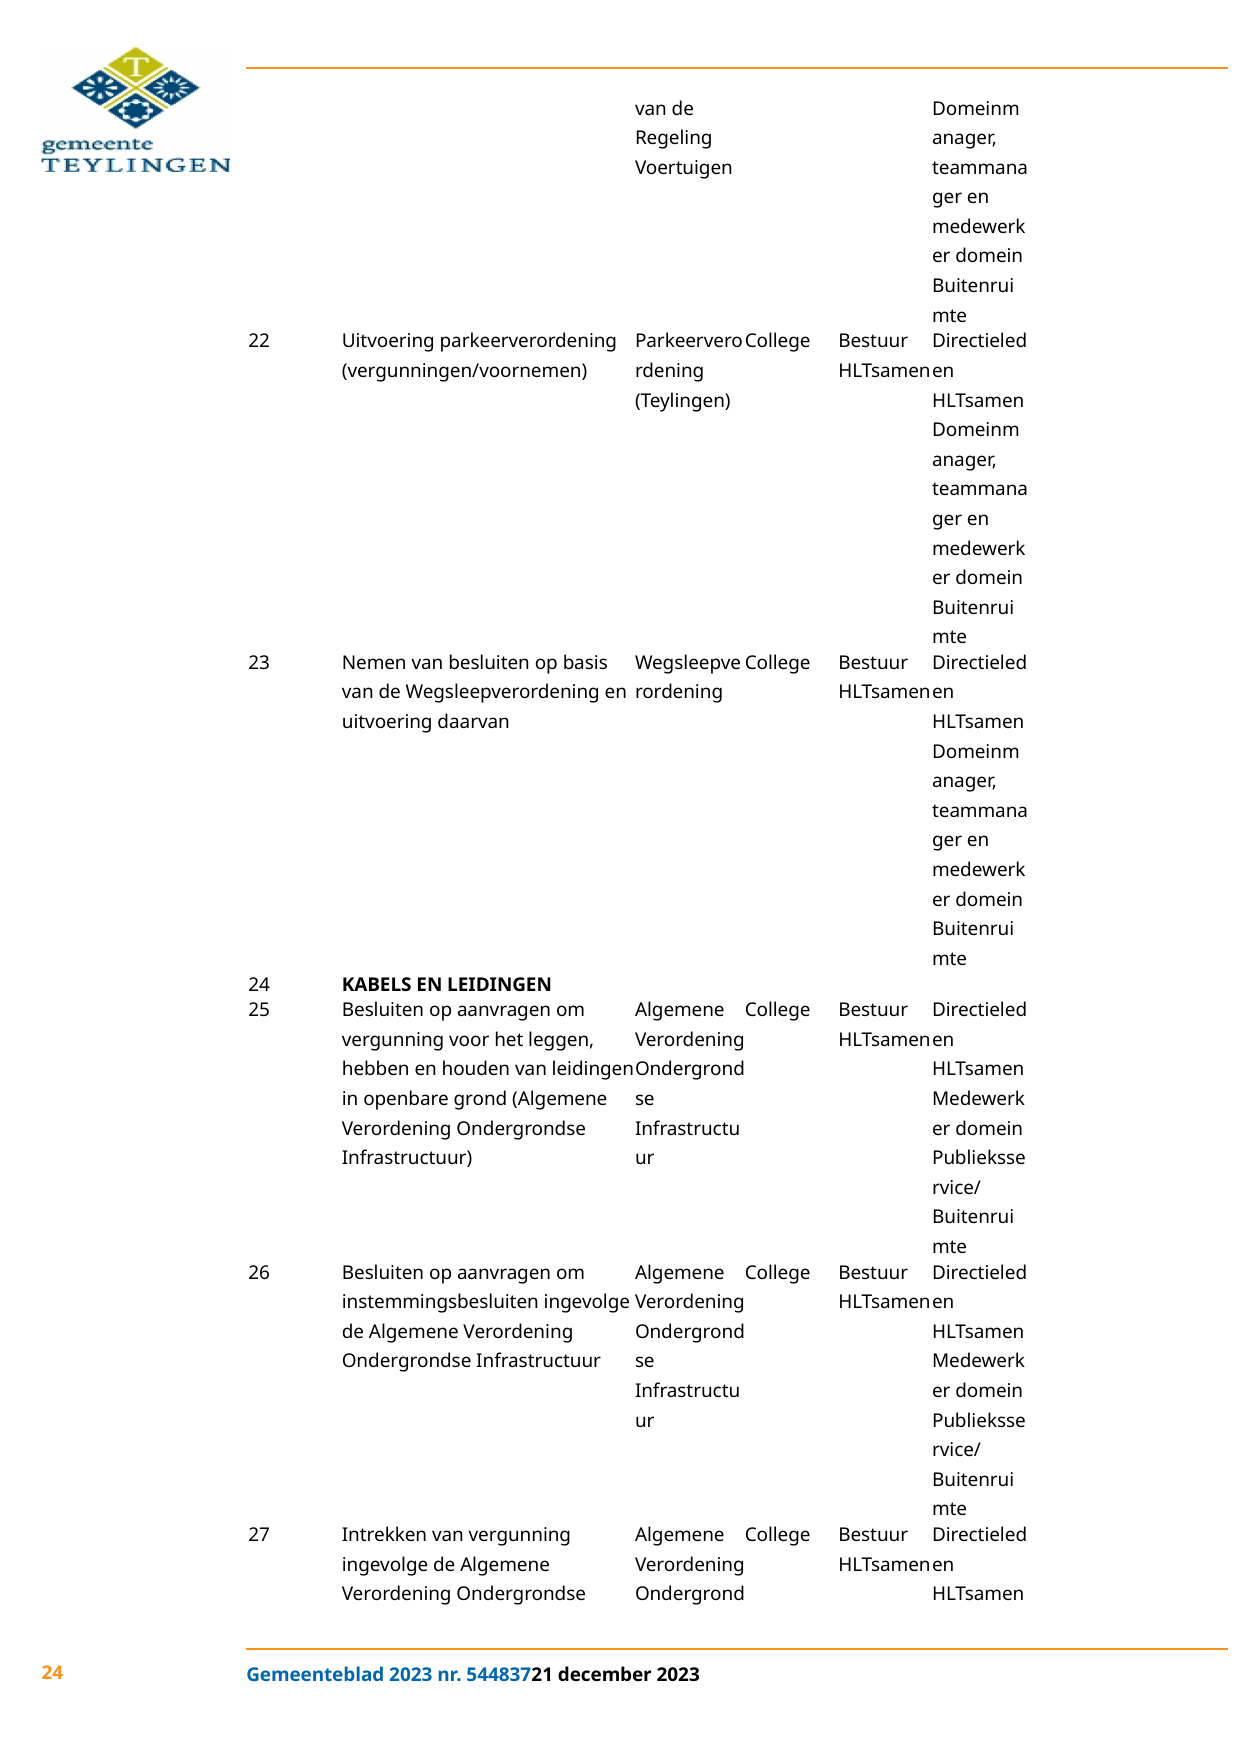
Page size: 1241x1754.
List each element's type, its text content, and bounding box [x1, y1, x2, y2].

table_cell Directieleden HLTsamen Domeinmanager, teammanager en medewerker domein Buitenruimte [932, 649, 1029, 971]
table_cell Directieleden HLTsamen [932, 1521, 1029, 1606]
table_cell Intrekken van vergunning ingevolge de Algemene Verordening Ondergrondse [342, 1521, 635, 1606]
table_cell [1030, 95, 1152, 328]
table_cell College [745, 996, 838, 1259]
table_cell Wegsleepverordening [635, 649, 744, 971]
table_cell Domeinmanager, teammanager en medewerker domein Buitenruimte [932, 95, 1029, 328]
table_cell Bestuur HLTsamen [838, 996, 932, 1259]
table_cell College [745, 649, 838, 971]
table_cell 27 [248, 1521, 342, 1606]
table_cell 22 [248, 328, 342, 649]
table_cell Besluiten op aanvragen om instemmingsbesluiten ingevolge de Algemene Verordening Ondergrondse Infrastructuur [342, 1259, 635, 1521]
table_cell Bestuur HLTsamen [838, 1521, 932, 1606]
table_cell Uitvoering parkeerverordening (vergunningen/voornemen) [342, 328, 635, 649]
table_cell [838, 971, 932, 996]
table_cell Bestuur HLTsamen [838, 649, 932, 971]
table_cell [745, 95, 838, 328]
table_cell 26 [248, 1259, 342, 1521]
picture [41, 47, 231, 172]
table_cell College [745, 328, 838, 649]
table_cell Algemene Verordening Ondergrond [635, 1521, 744, 1606]
table_cell [745, 971, 838, 996]
table_cell [342, 95, 635, 328]
table_cell [1030, 649, 1152, 971]
table_cell Algemene Verordening Ondergrondse Infrastructuur [635, 1259, 744, 1521]
table_cell College [745, 1521, 838, 1606]
table_cell [1030, 996, 1152, 1259]
table_cell [932, 971, 1029, 996]
table_cell [838, 95, 932, 328]
table_cell Directieleden HLTsamen Medewerker domein Publieksservice/ Buitenruimte [932, 1259, 1029, 1521]
table_cell [1030, 328, 1152, 649]
table_cell 25 [248, 996, 342, 1259]
table_cell Bestuur HLTsamen [838, 328, 932, 649]
table_cell Directieleden HLTsamen Domeinmanager, teammanager en medewerker domein Buitenruimte [932, 328, 1029, 649]
table_cell Bestuur HLTsamen [838, 1259, 932, 1521]
table_cell [635, 971, 744, 996]
table_cell [1030, 1521, 1152, 1606]
table_cell Algemene Verordening Ondergrondse Infrastructuur [635, 996, 744, 1259]
table_cell [248, 95, 342, 328]
table_cell [1030, 1259, 1152, 1521]
table_cell College [745, 1259, 838, 1521]
table_cell Besluiten op aanvragen om vergunning voor het leggen, hebben en houden van leidingen in openbare grond (Algemene Verordening Ondergrondse Infrastructuur) [342, 996, 635, 1259]
table_cell Nemen van besluiten op basis van de Wegsleepverordening en uitvoering daarvan [342, 649, 635, 971]
table_cell KABELS EN LEIDINGEN [342, 971, 635, 996]
table_cell [1030, 971, 1152, 996]
table_cell van de Regeling Voertuigen [635, 95, 744, 328]
table_cell 23 [248, 649, 342, 971]
table_cell Directieleden HLTsamen Medewerker domein Publieksservice/ Buitenruimte [932, 996, 1029, 1259]
table_cell 24 [248, 971, 342, 996]
table_cell Parkeerverordening (Teylingen) [635, 328, 744, 649]
